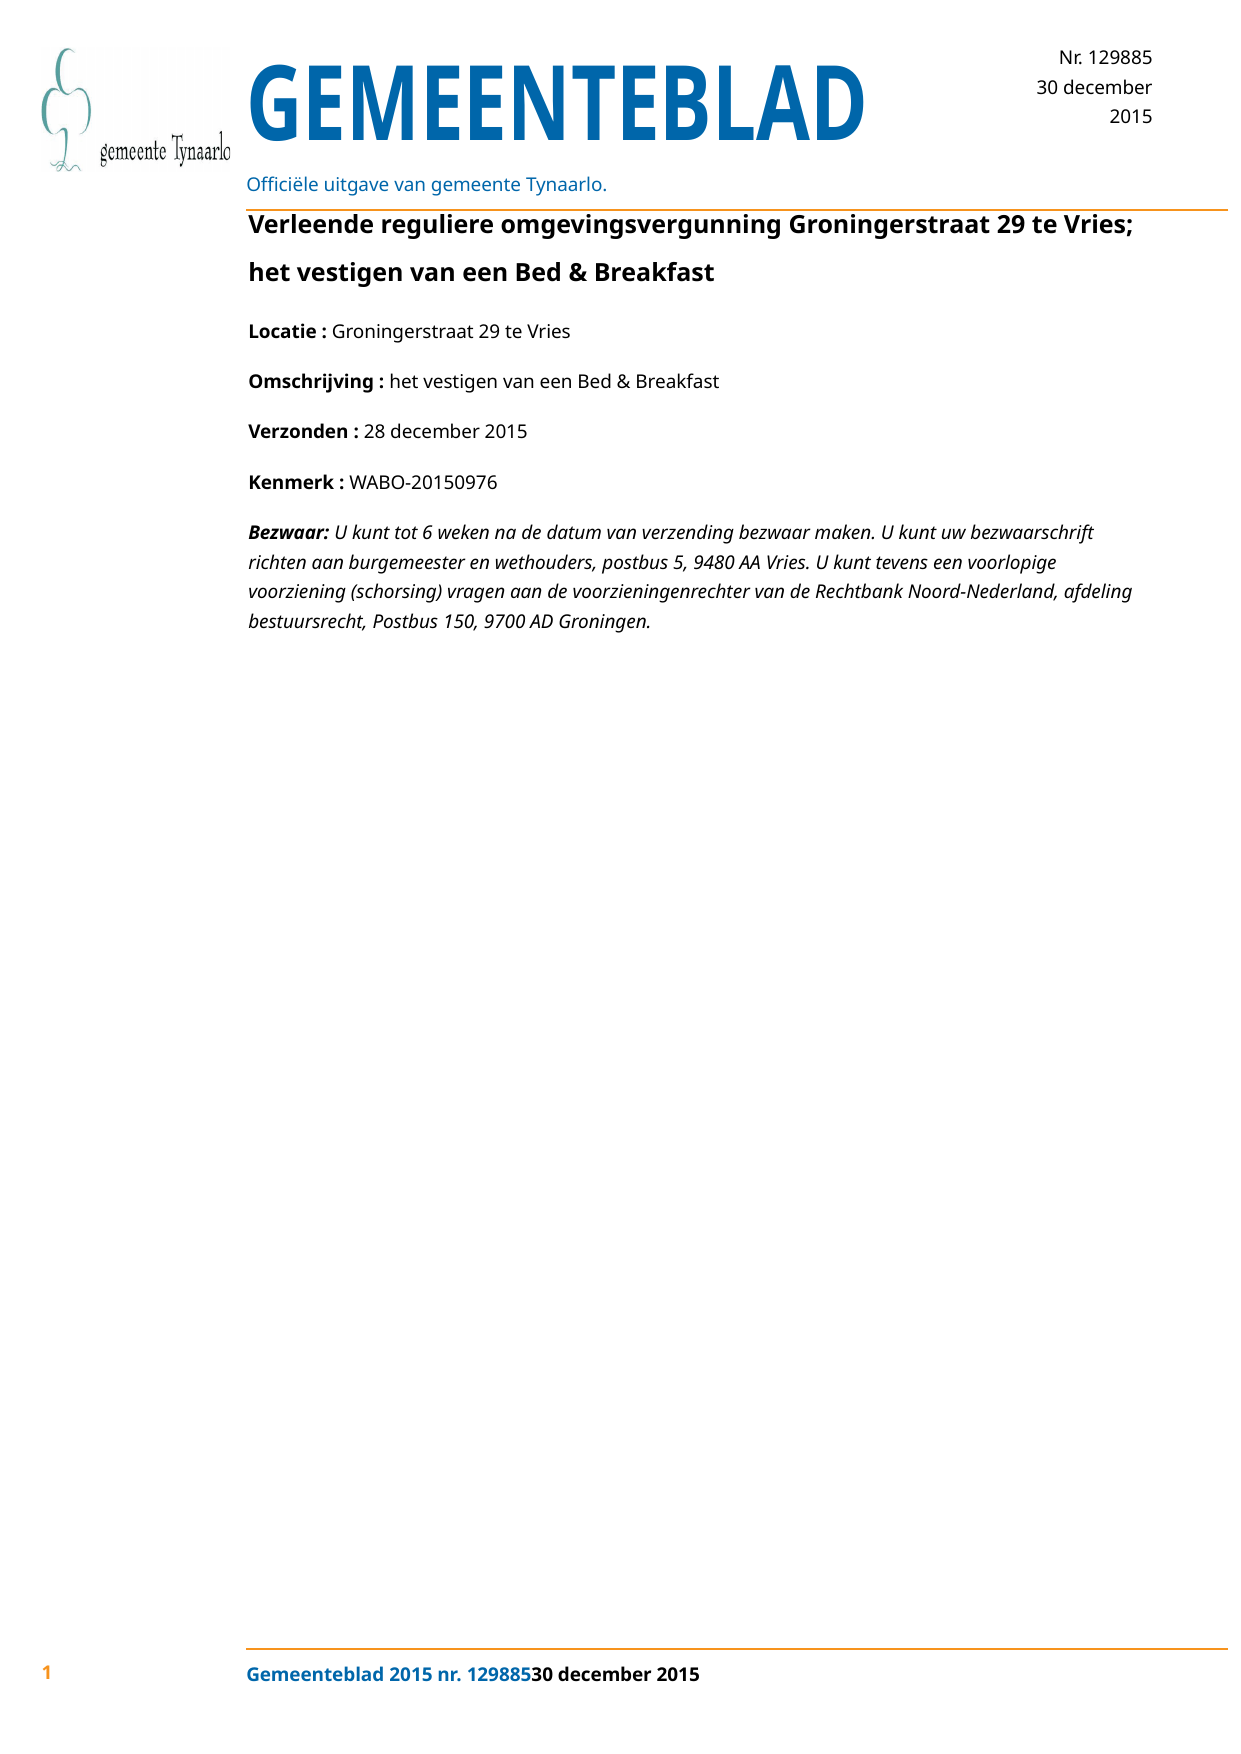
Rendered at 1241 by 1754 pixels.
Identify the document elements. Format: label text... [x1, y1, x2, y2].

text Verleende reguliere omgevingsvergunning Groningerstraat 29 te Vries; het vestigen van een Bed & Breakfast [248, 211, 1152, 288]
text Kenmerk : WABO-20150976 [248, 469, 1152, 495]
picture [41, 47, 231, 172]
text Locatie : Groningerstraat 29 te Vries [248, 318, 1152, 344]
text Verzonden : 28 december 2015 [248, 419, 1152, 444]
text Bezwaar: U kunt tot 6 weken na de datum van verzending bezwaar maken. U kunt uw bezwaarschrift richten aan burgemeester en wethouders, postbus 5, 9480 AA Vries. U kunt tevens een voorlopige voorziening (schorsing) vragen aan de voorzieningenrechter van de Rechtbank Noord-Nederland, afdeling bestuursrecht, Postbus 150, 9700 AD Groningen. [248, 519, 1152, 634]
text Omschrijving : het vestigen van een Bed & Breakfast [248, 368, 1152, 394]
